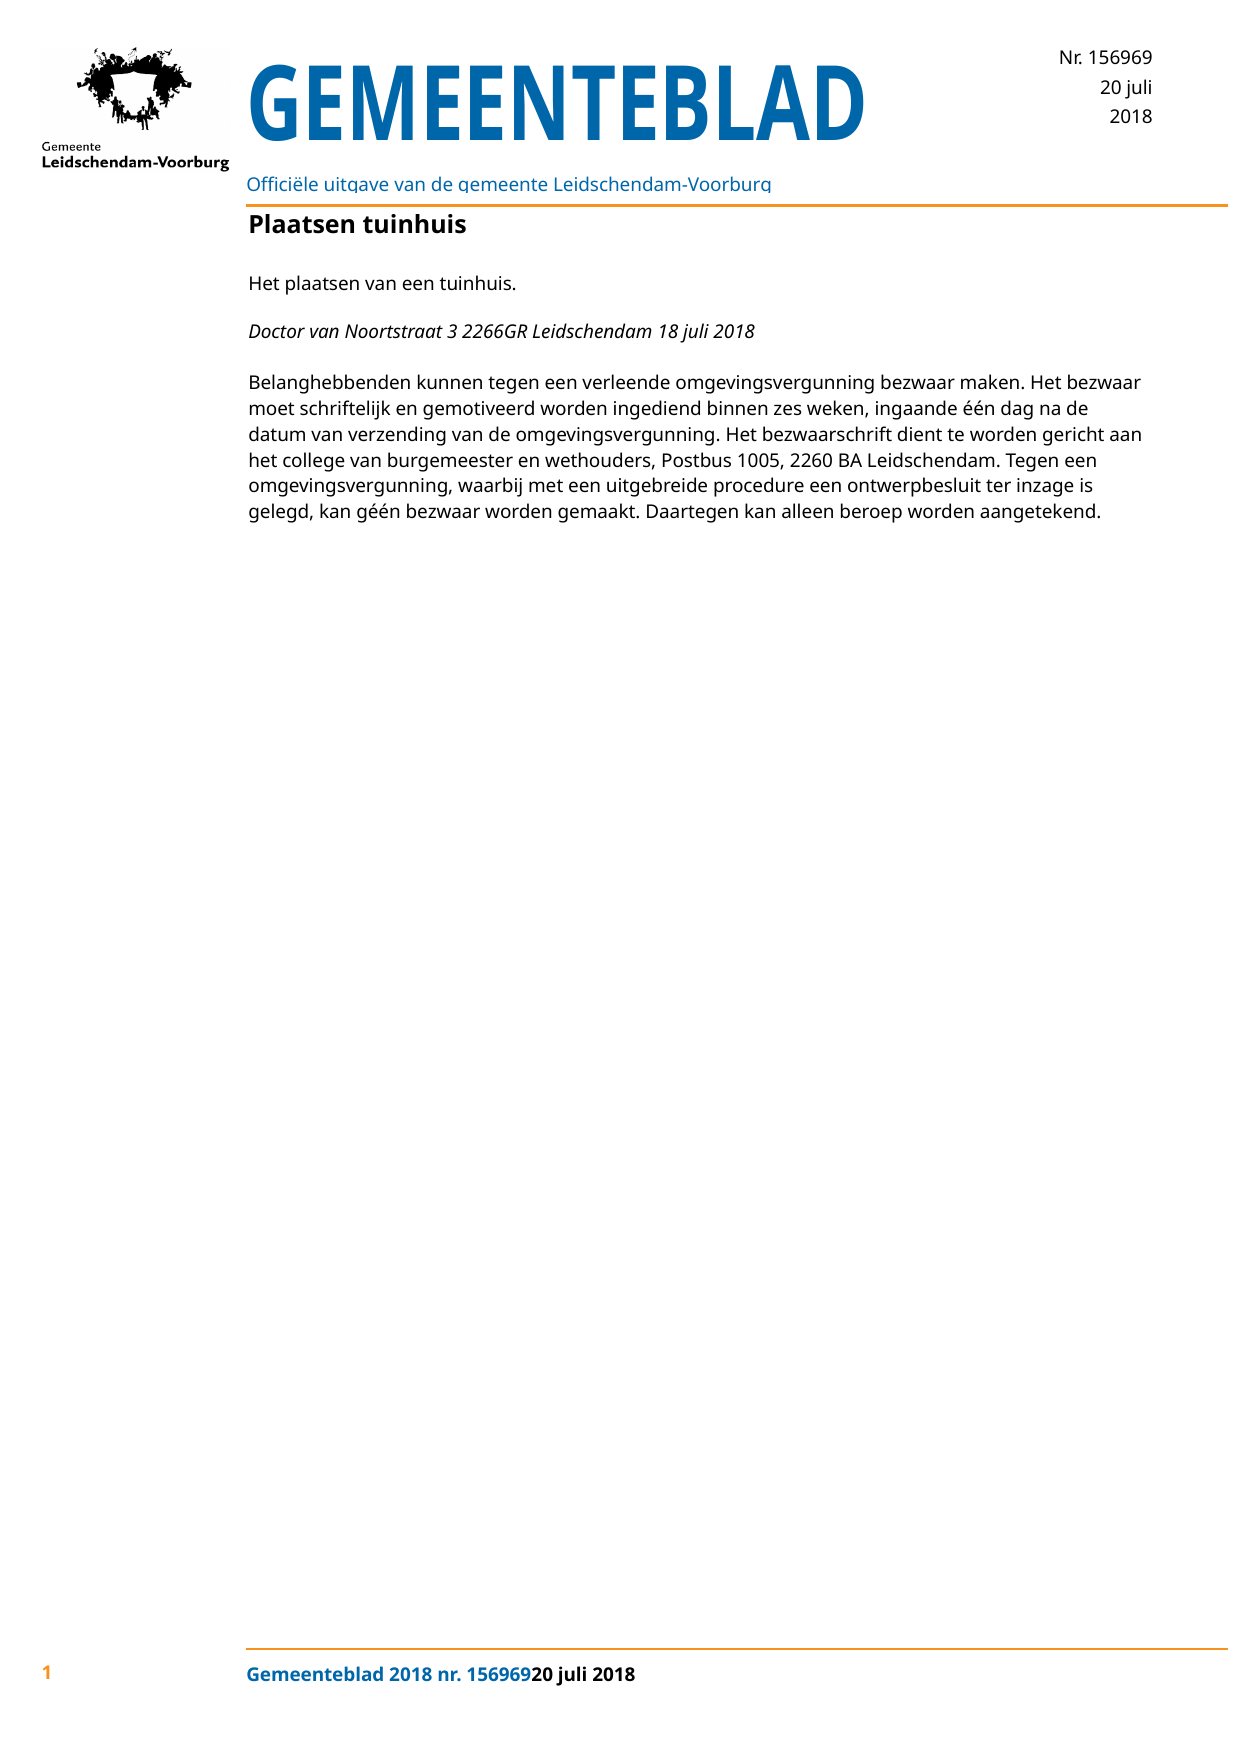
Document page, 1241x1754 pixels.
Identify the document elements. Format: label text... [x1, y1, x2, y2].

text Het plaatsen van een tuinhuis. [248, 270, 1152, 296]
text Belanghebbenden kunnen tegen een verleende omgevingsvergunning bezwaar maken. Het bezwaar moet schriftelijk en gemotiveerd worden ingediend binnen zes weken, ingaande één dag na de datum van verzending van de omgevingsvergunning. Het bezwaarschrift dient te worden gericht aan het college van burgemeester en wethouders, Postbus 1005, 2260 BA Leidschendam. Tegen een omgevingsvergunning, waarbij met een uitgebreide procedure een ontwerpbesluit ter inzage is gelegd, kan géén bezwaar worden gemaakt. Daartegen kan alleen beroep worden aangetekend. [248, 369, 1152, 524]
text Plaatsen tuinhuis [248, 207, 1152, 241]
text Doctor van Noortstraat 3 2266GR Leidschendam 18 juli 2018 [248, 318, 1152, 344]
picture [41, 47, 231, 172]
